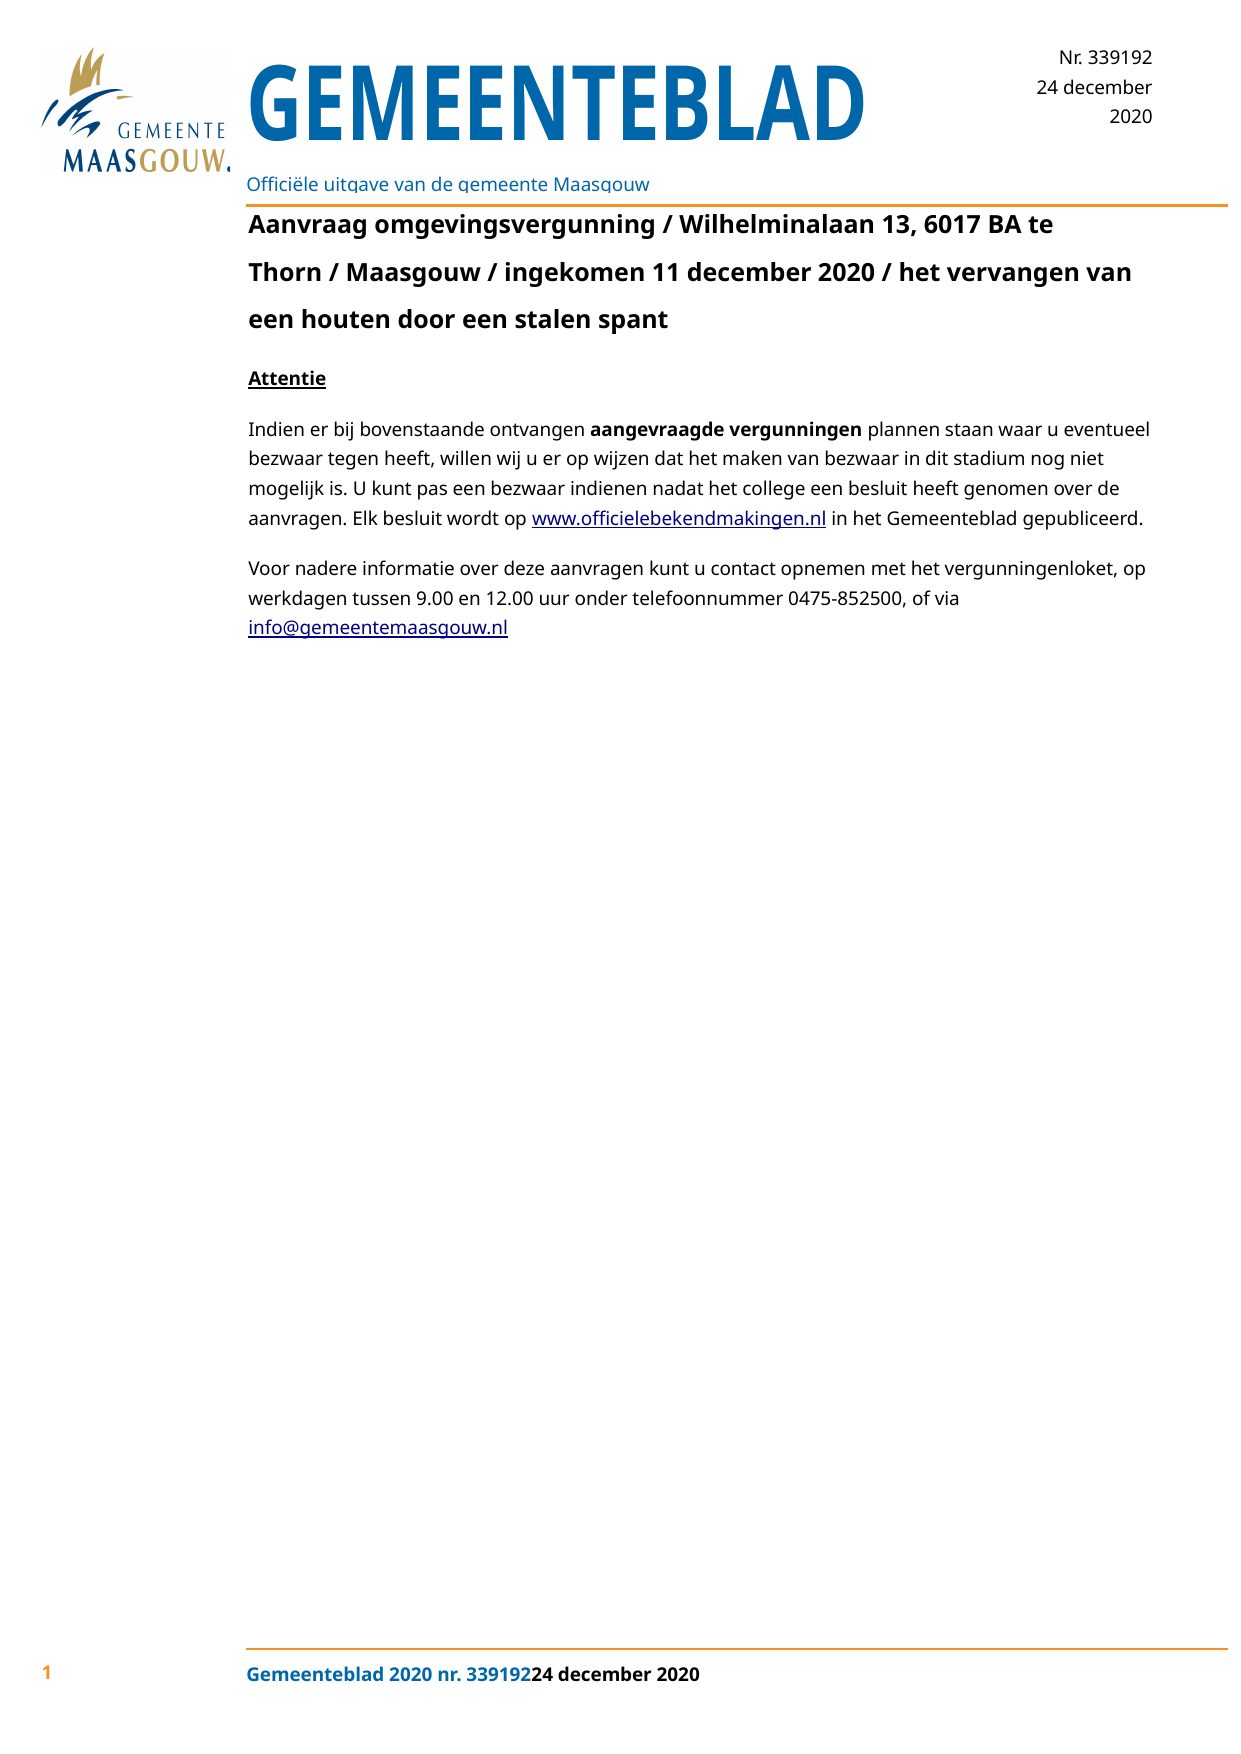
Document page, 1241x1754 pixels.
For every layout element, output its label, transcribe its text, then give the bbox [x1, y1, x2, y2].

text Aanvraag omgevingsvergunning / Wilhelminalaan 13, 6017 BA te Thorn / Maasgouw / ingekomen 11 december 2020 / het vervangen van een houten door een stalen spant [248, 207, 1152, 336]
text Voor nadere informatie over deze aanvragen kunt u contact opnemen met het vergunningenloket, op werkdagen tussen 9.00 en 12.00 uur onder telefoonnummer 0475-852500, of via info@gemeentemaasgouw.nl [248, 555, 1152, 640]
text Indien er bij bovenstaande ontvangen aangevraagde vergunningen plannen staan waar u eventueel bezwaar tegen heeft, willen wij u er op wijzen dat het maken van bezwaar in dit stadium nog niet mogelijk is. U kunt pas een bezwaar indienen nadat het college een besluit heeft genomen over de aanvragen. Elk besluit wordt op www.officielebekendmakingen.nl in het Gemeenteblad gepubliceerd. [248, 416, 1152, 530]
picture [41, 47, 231, 172]
text Attentie [248, 366, 1152, 391]
